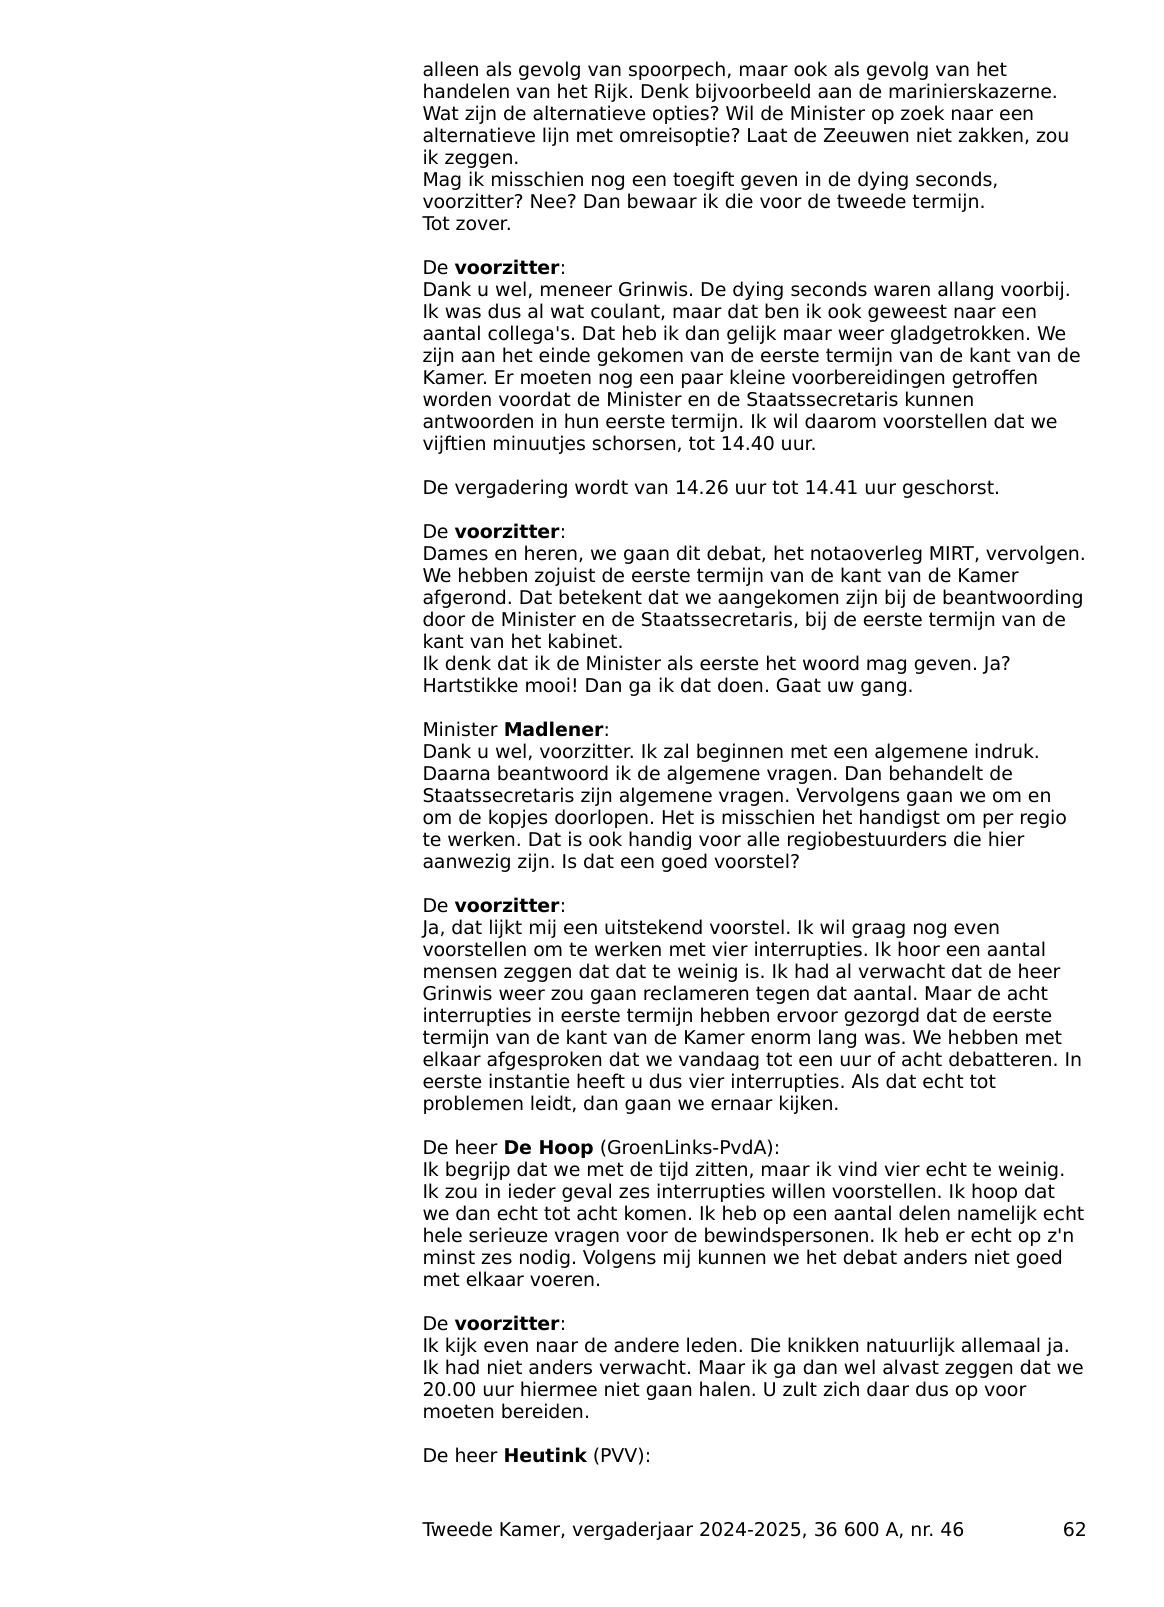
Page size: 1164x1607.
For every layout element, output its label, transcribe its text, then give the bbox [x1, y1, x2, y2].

text Dank u wel, voorzitter. Ik zal beginnen met een algemene indruk. Daarna beantwoord ik de algemene vragen. Dan behandelt de Staatssecretaris zijn algemene vragen. Vervolgens gaan we om en om de kopjes doorlopen. Het is misschien het handigst om per regio te werken. Dat is ook handig voor alle regiobestuurders die hier aanwezig zijn. Is dat een goed voorstel? [422, 741, 1087, 873]
text alleen als gevolg van spoorpech, maar ook als gevolg van het handelen van het Rijk. Denk bijvoorbeeld aan de marinierskazerne. Wat zijn de alternatieve opties? Wil de Minister op zoek naar een alternatieve lijn met omreisoptie? Laat de Zeeuwen niet zakken, zou ik zeggen. [422, 59, 1087, 169]
text Tot zover. [422, 213, 1087, 235]
text Ik kijk even naar de andere leden. Die knikken natuurlijk allemaal ja. Ik had niet anders verwacht. Maar ik ga dan wel alvast zeggen dat we 20.00 uur hiermee niet gaan halen. U zult zich daar dus op voor moeten bereiden. [422, 1335, 1087, 1423]
text De voorzitter: [422, 895, 1087, 917]
text Dank u wel, meneer Grinwis. De dying seconds waren allang voorbij. Ik was dus al wat coulant, maar dat ben ik ook geweest naar een aantal collega's. Dat heb ik dan gelijk maar weer gladgetrokken. We zijn aan het einde gekomen van de eerste termijn van de kant van de Kamer. Er moeten nog een paar kleine voorbereidingen getroffen worden voordat de Minister en de Staatssecretaris kunnen antwoorden in hun eerste termijn. Ik wil daarom voorstellen dat we vijftien minuutjes schorsen, tot 14.40 uur. [422, 279, 1087, 455]
text Ik denk dat ik de Minister als eerste het woord mag geven. Ja? Hartstikke mooi! Dan ga ik dat doen. Gaat uw gang. [422, 653, 1087, 697]
text Ja, dat lijkt mij een uitstekend voorstel. Ik wil graag nog even voorstellen om te werken met vier interrupties. Ik hoor een aantal mensen zeggen dat dat te weinig is. Ik had al verwacht dat de heer Grinwis weer zou gaan reclameren tegen dat aantal. Maar de acht interrupties in eerste termijn hebben ervoor gezorgd dat de eerste termijn van de kant van de Kamer enorm lang was. We hebben met elkaar afgesproken dat we vandaag tot een uur of acht debatteren. In eerste instantie heeft u dus vier interrupties. Als dat echt tot problemen leidt, dan gaan we ernaar kijken. [422, 917, 1087, 1115]
text De voorzitter: [422, 521, 1087, 543]
text Mag ik misschien nog een toegift geven in de dying seconds, voorzitter? Nee? Dan bewaar ik die voor de tweede termijn. [422, 169, 1087, 213]
text Minister Madlener: [422, 719, 1087, 741]
text De heer Heutink (PVV): [422, 1445, 1087, 1467]
text De voorzitter: [422, 257, 1087, 279]
text Dames en heren, we gaan dit debat, het notaoverleg MIRT, vervolgen. We hebben zojuist de eerste termijn van de kant van de Kamer afgerond. Dat betekent dat we aangekomen zijn bij de beantwoording door de Minister en de Staatssecretaris, bij de eerste termijn van de kant van het kabinet. [422, 543, 1087, 653]
text Ik begrijp dat we met de tijd zitten, maar ik vind vier echt te weinig. Ik zou in ieder geval zes interrupties willen voorstellen. Ik hoop dat we dan echt tot acht komen. Ik heb op een aantal delen namelijk echt hele serieuze vragen voor de bewindspersonen. Ik heb er echt op z'n minst zes nodig. Volgens mij kunnen we het debat anders niet goed met elkaar voeren. [422, 1159, 1087, 1291]
text De heer De Hoop (GroenLinks-PvdA): [422, 1137, 1087, 1159]
text De voorzitter: [422, 1313, 1087, 1335]
text De vergadering wordt van 14.26 uur tot 14.41 uur geschorst. [422, 477, 1087, 499]
